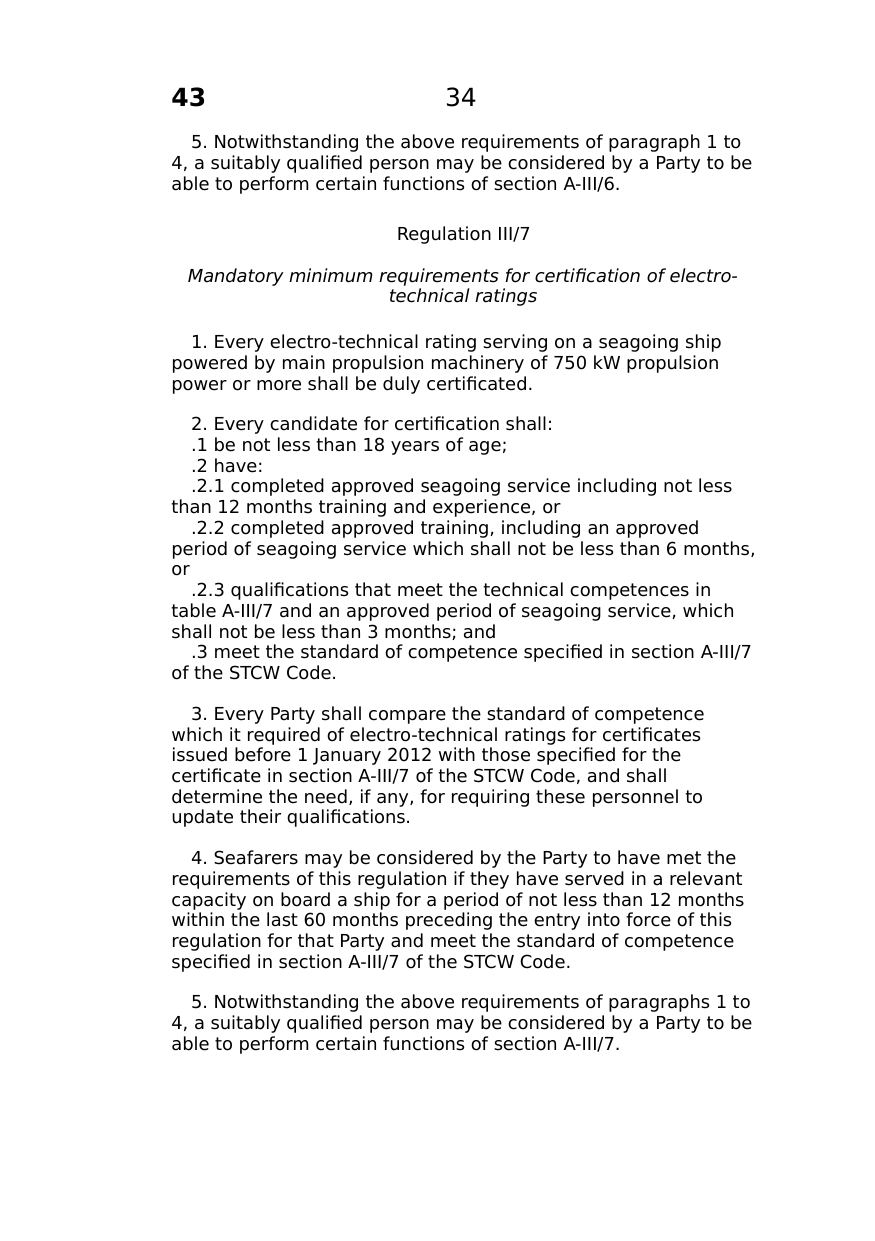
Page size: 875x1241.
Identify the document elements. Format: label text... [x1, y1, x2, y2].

text 3. Every Party shall compare the standard of competence which it required of electro-technical ratings for certificates issued before 1 January 2012 with those specified for the certificate in section A-III/7 of the STCW Code, and shall determine the need, if any, for requiring these personnel to update their qualifications. [171, 704, 756, 828]
subtitle Regulation III/7 Mandatory minimum requirements for certification of electro-technical ratings [171, 224, 756, 307]
text .1 be not less than 18 years of age; [171, 435, 756, 456]
text 2. Every candidate for certification shall: [171, 414, 756, 435]
text .3 meet the standard of competence specified in section A-III/7 of the STCW Code. [171, 642, 756, 684]
text .2 have: [171, 456, 756, 476]
text .2.3 qualifications that meet the technical competences in table A-III/7 and an approved period of seagoing service, which shall not be less than 3 months; and [171, 580, 756, 642]
text 1. Every electro-technical rating serving on a seagoing ship powered by main propulsion machinery of 750 kW propulsion power or more shall be duly certificated. [171, 332, 756, 394]
text .2.2 completed approved training, including an approved period of seagoing service which shall not be less than 6 months, or [171, 518, 756, 580]
text 5. Notwithstanding the above requirements of paragraph 1 to 4, a suitably qualified person may be considered by a Party to be able to perform certain functions of section A-III/6. [171, 132, 756, 194]
text .2.1 completed approved seagoing service including not less than 12 months training and experience, or [171, 476, 756, 518]
text 5. Notwithstanding the above requirements of paragraphs 1 to 4, a suitably qualified person may be considered by a Party to be able to perform certain functions of section A-III/7. [171, 992, 756, 1054]
text 4. Seafarers may be considered by the Party to have met the requirements of this regulation if they have served in a relevant capacity on board a ship for a period of not less than 12 months within the last 60 months preceding the entry into force of this regulation for that Party and meet the standard of competence specified in section A-III/7 of the STCW Code. [171, 848, 756, 972]
